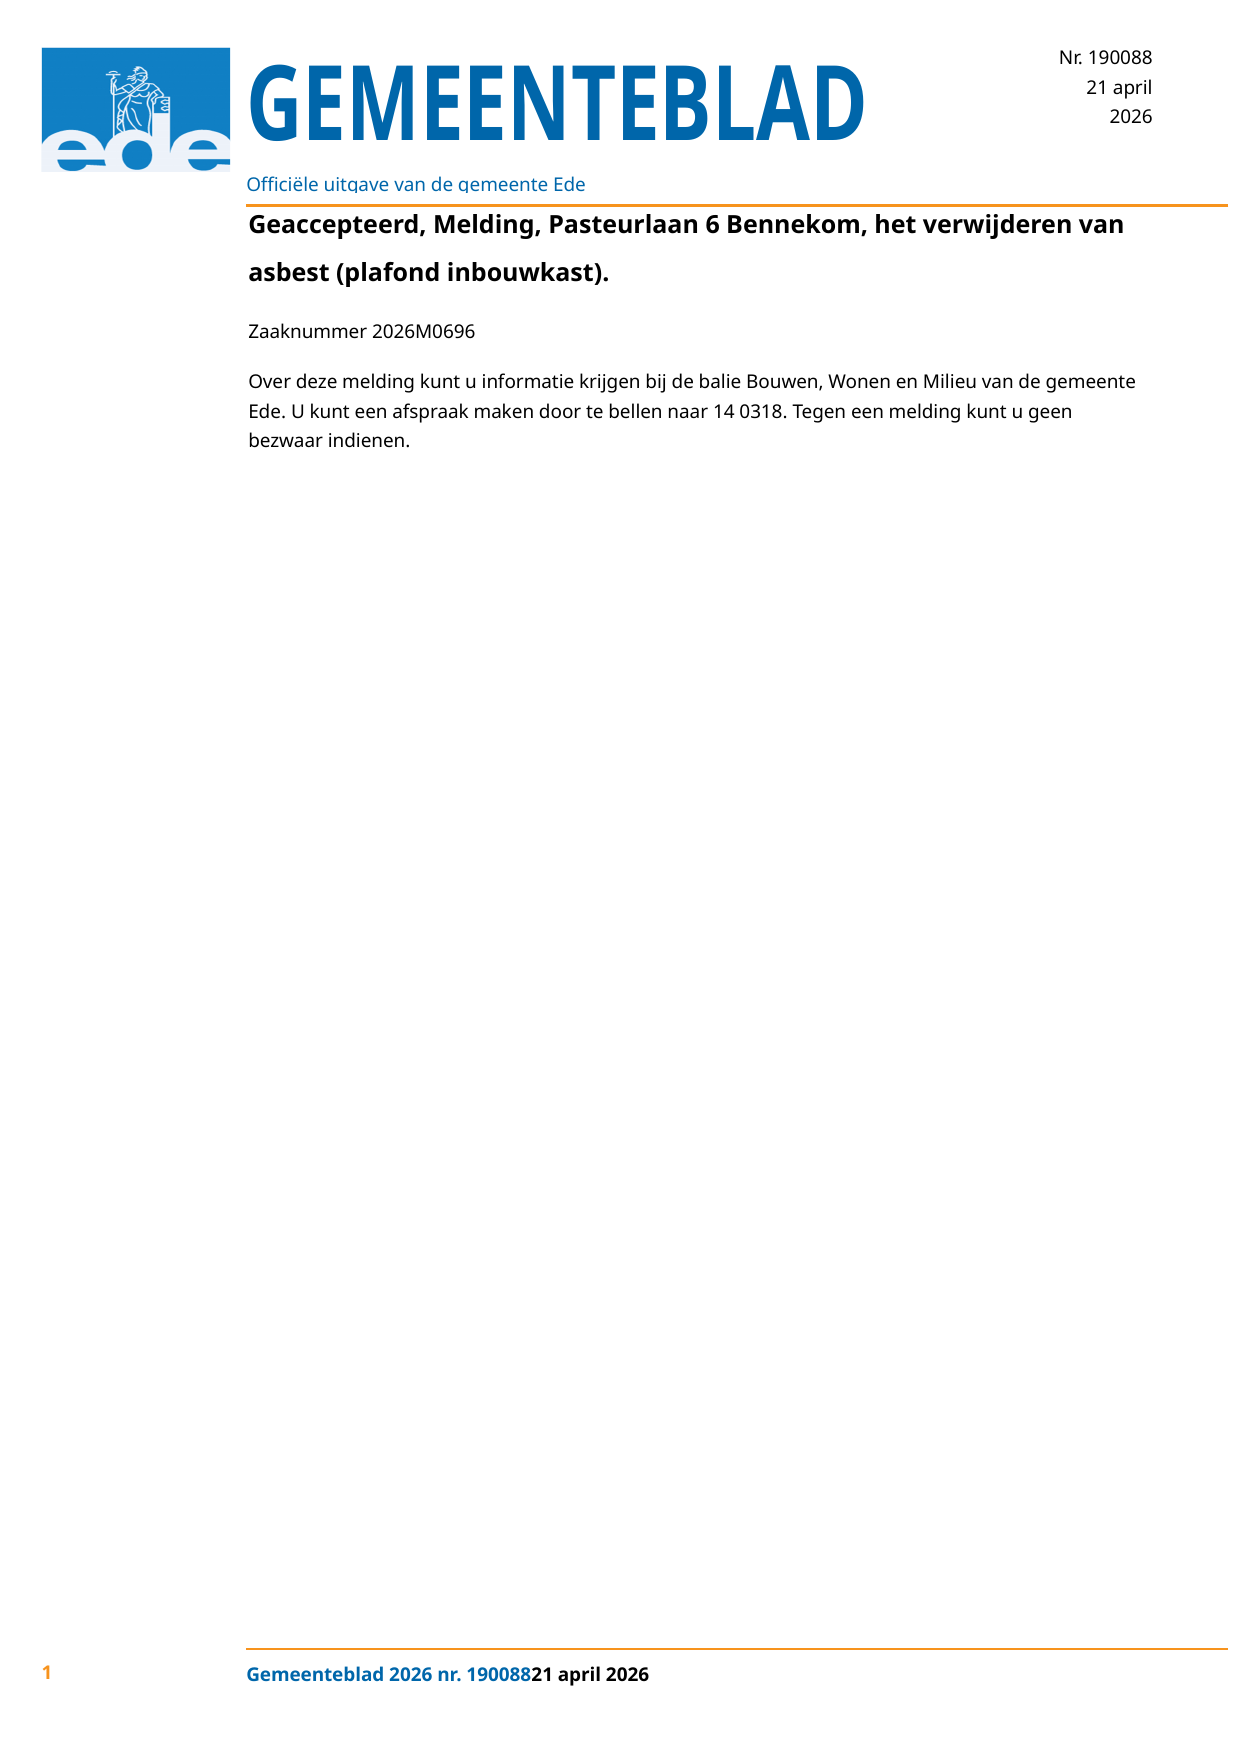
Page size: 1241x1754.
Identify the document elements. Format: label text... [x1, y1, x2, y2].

text Over deze melding kunt u informatie krijgen bij de balie Bouwen, Wonen en Milieu van de gemeente Ede. U kunt een afspraak maken door te bellen naar 14 0318. Tegen een melding kunt u geen bezwaar indienen. [248, 368, 1152, 453]
picture [41, 47, 231, 172]
text Zaaknummer 2026M0696 [248, 318, 1152, 344]
text Geaccepteerd, Melding, Pasteurlaan 6 Bennekom, het verwijderen van asbest (plafond inbouwkast). [248, 207, 1152, 288]
